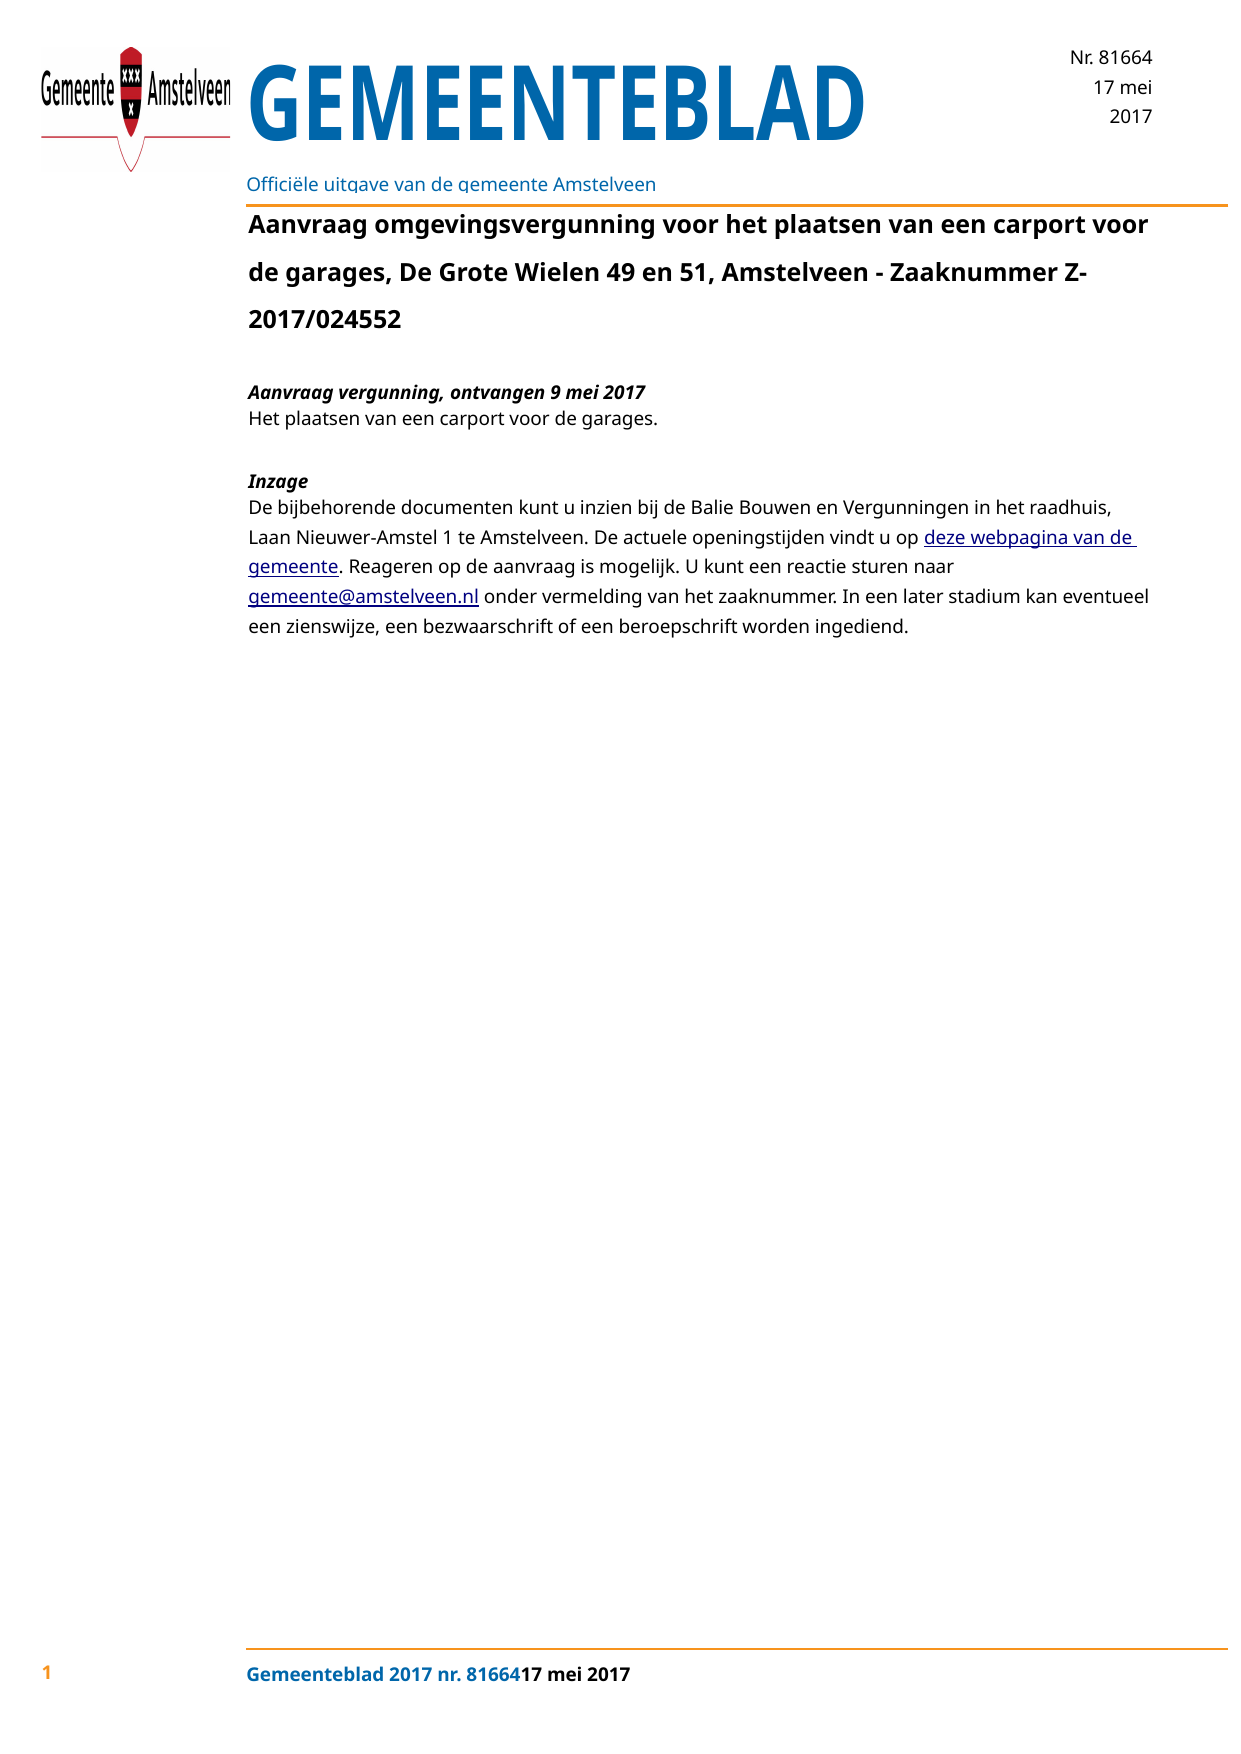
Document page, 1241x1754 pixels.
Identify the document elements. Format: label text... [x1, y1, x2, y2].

text Aanvraag vergunning, ontvangen 9 mei 2017 [248, 379, 1152, 405]
picture [41, 47, 231, 172]
text Het plaatsen van een carport voor de garages. [248, 405, 1152, 431]
text De bijbehorende documenten kunt u inzien bij de Balie Bouwen en Vergunningen in het raadhuis, Laan Nieuwer-Amstel 1 te Amstelveen. De actuele openingstijden vindt u op deze webpagina van de gemeente. Reageren op de aanvraag is mogelijk. U kunt een reactie sturen naar gemeente@amstelveen.nl onder vermelding van het zaaknummer. In een later stadium kan eventueel een zienswijze, een bezwaarschrift of een beroepschrift worden ingediend. [248, 494, 1152, 638]
text Aanvraag omgevingsvergunning voor het plaatsen van een carport voor de garages, De Grote Wielen 49 en 51, Amstelveen - Zaaknummer Z-2017/024552 [248, 207, 1152, 336]
text Inzage [248, 469, 1152, 494]
